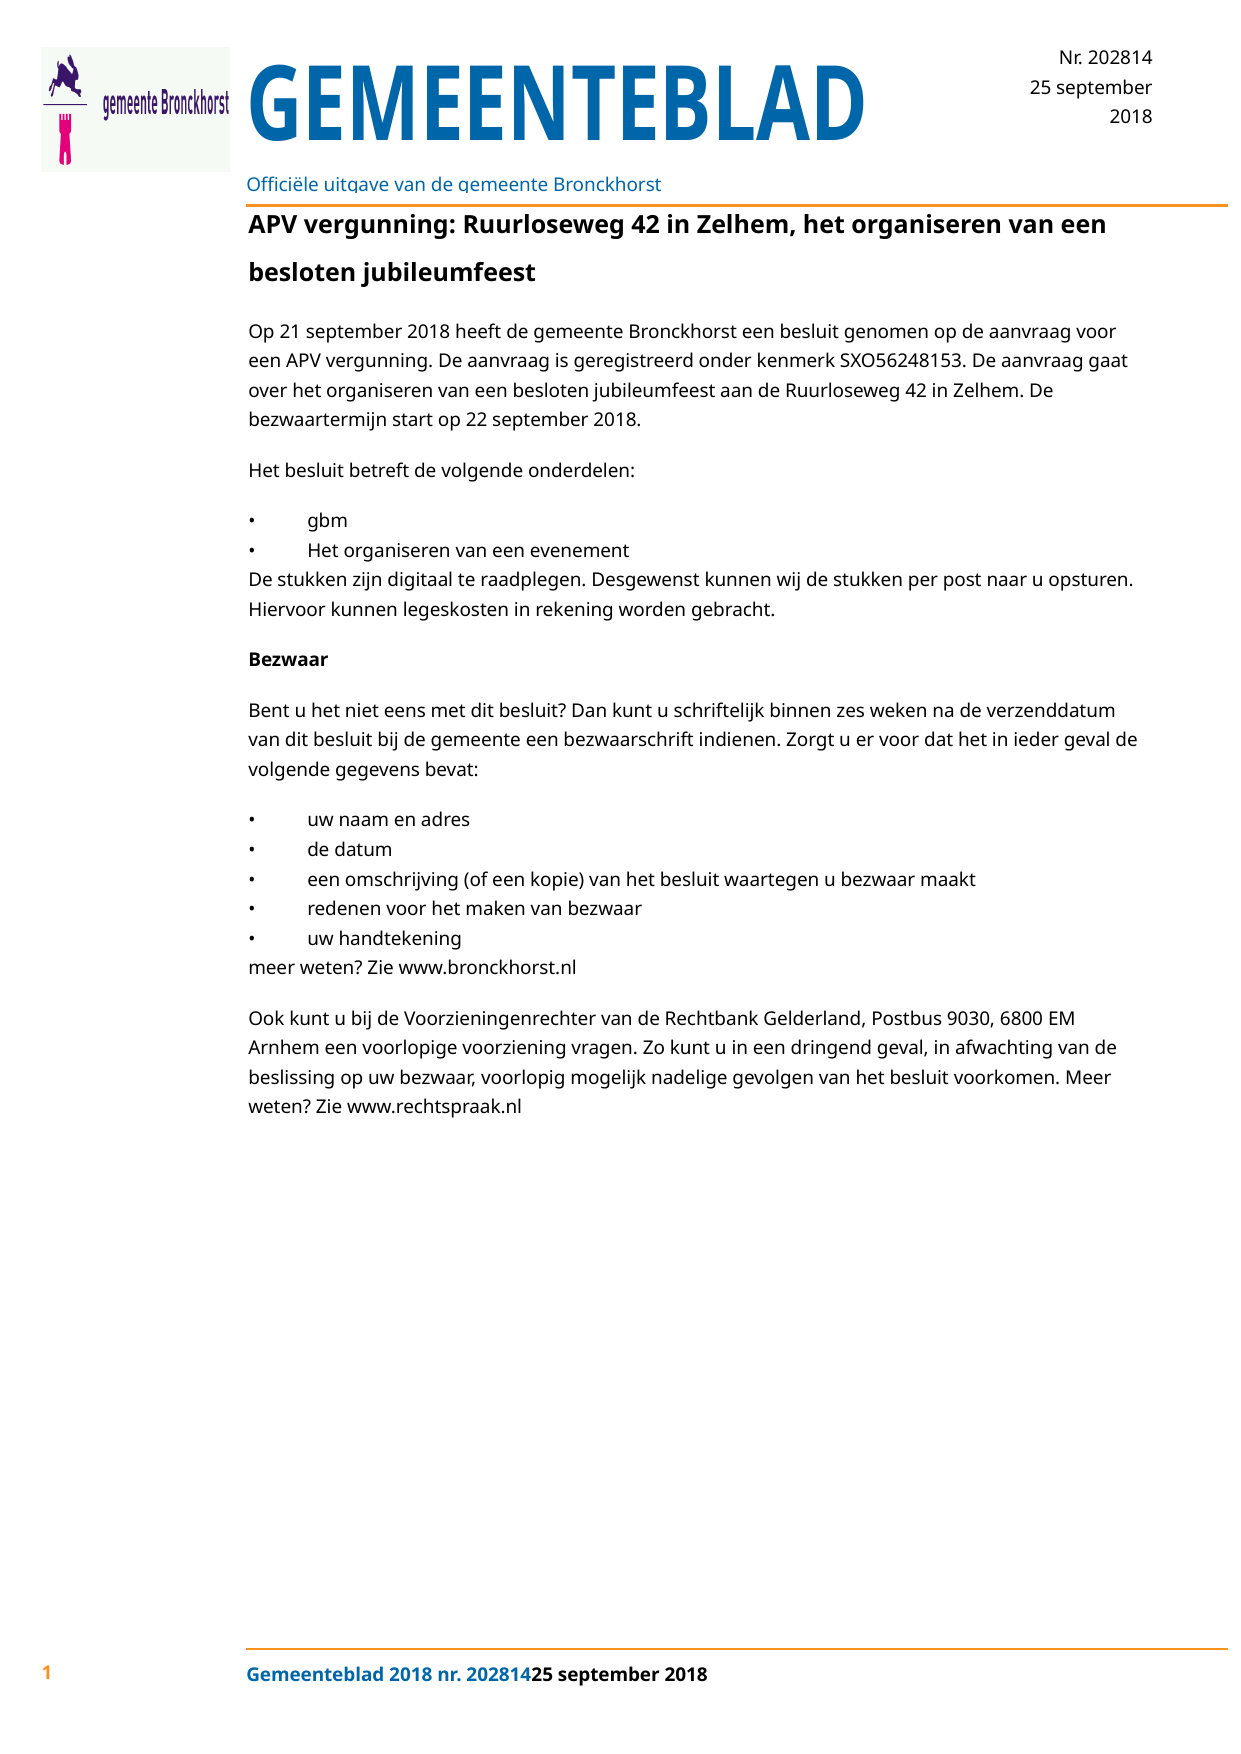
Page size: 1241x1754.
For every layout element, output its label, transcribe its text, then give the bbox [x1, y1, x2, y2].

text Bent u het niet eens met dit besluit? Dan kunt u schriftelijk binnen zes weken na de verzenddatum van dit besluit bij de gemeente een bezwaarschrift indienen. Zorgt u er voor dat het in ieder geval de volgende gegevens bevat: [248, 697, 1152, 782]
text APV vergunning: Ruurloseweg 42 in Zelhem, het organiseren van een besloten jubileumfeest [248, 207, 1152, 288]
picture [41, 47, 231, 172]
list Het organiseren van een evenement [248, 537, 1152, 563]
list uw naam en adres [248, 807, 1152, 832]
list uw handtekening [248, 925, 1152, 951]
text Op 21 september 2018 heeft de gemeente Bronckhorst een besluit genomen op de aanvraag voor een APV vergunning. De aanvraag is geregistreerd onder kenmerk SXO56248153. De aanvraag gaat over het organiseren van een besloten jubileumfeest aan de Ruurloseweg 42 in Zelhem. De bezwaartermijn start op 22 september 2018. [248, 318, 1152, 432]
list een omschrijving (of een kopie) van het besluit waartegen u bezwaar maakt [248, 866, 1152, 892]
text Bezwaar [248, 647, 1152, 672]
text meer weten? Zie www.bronckhorst.nl [248, 954, 1152, 980]
text De stukken zijn digitaal te raadplegen. Desgewenst kunnen wij de stukken per post naar u opsturen. Hiervoor kunnen legeskosten in rekening worden gebracht. [248, 567, 1152, 622]
text Ook kunt u bij de Voorzieningenrechter van de Rechtbank Gelderland, Postbus 9030, 6800 EM Arnhem een voorlopige voorziening vragen. Zo kunt u in een dringend geval, in afwachting van de beslissing op uw bezwaar, voorlopig mogelijk nadelige gevolgen van het besluit voorkomen. Meer weten? Zie www.rechtspraak.nl [248, 1005, 1152, 1119]
text Het besluit betreft de volgende onderdelen: [248, 457, 1152, 483]
list redenen voor het maken van bezwaar [248, 895, 1152, 921]
list gbm [248, 507, 1152, 533]
list de datum [248, 836, 1152, 862]
